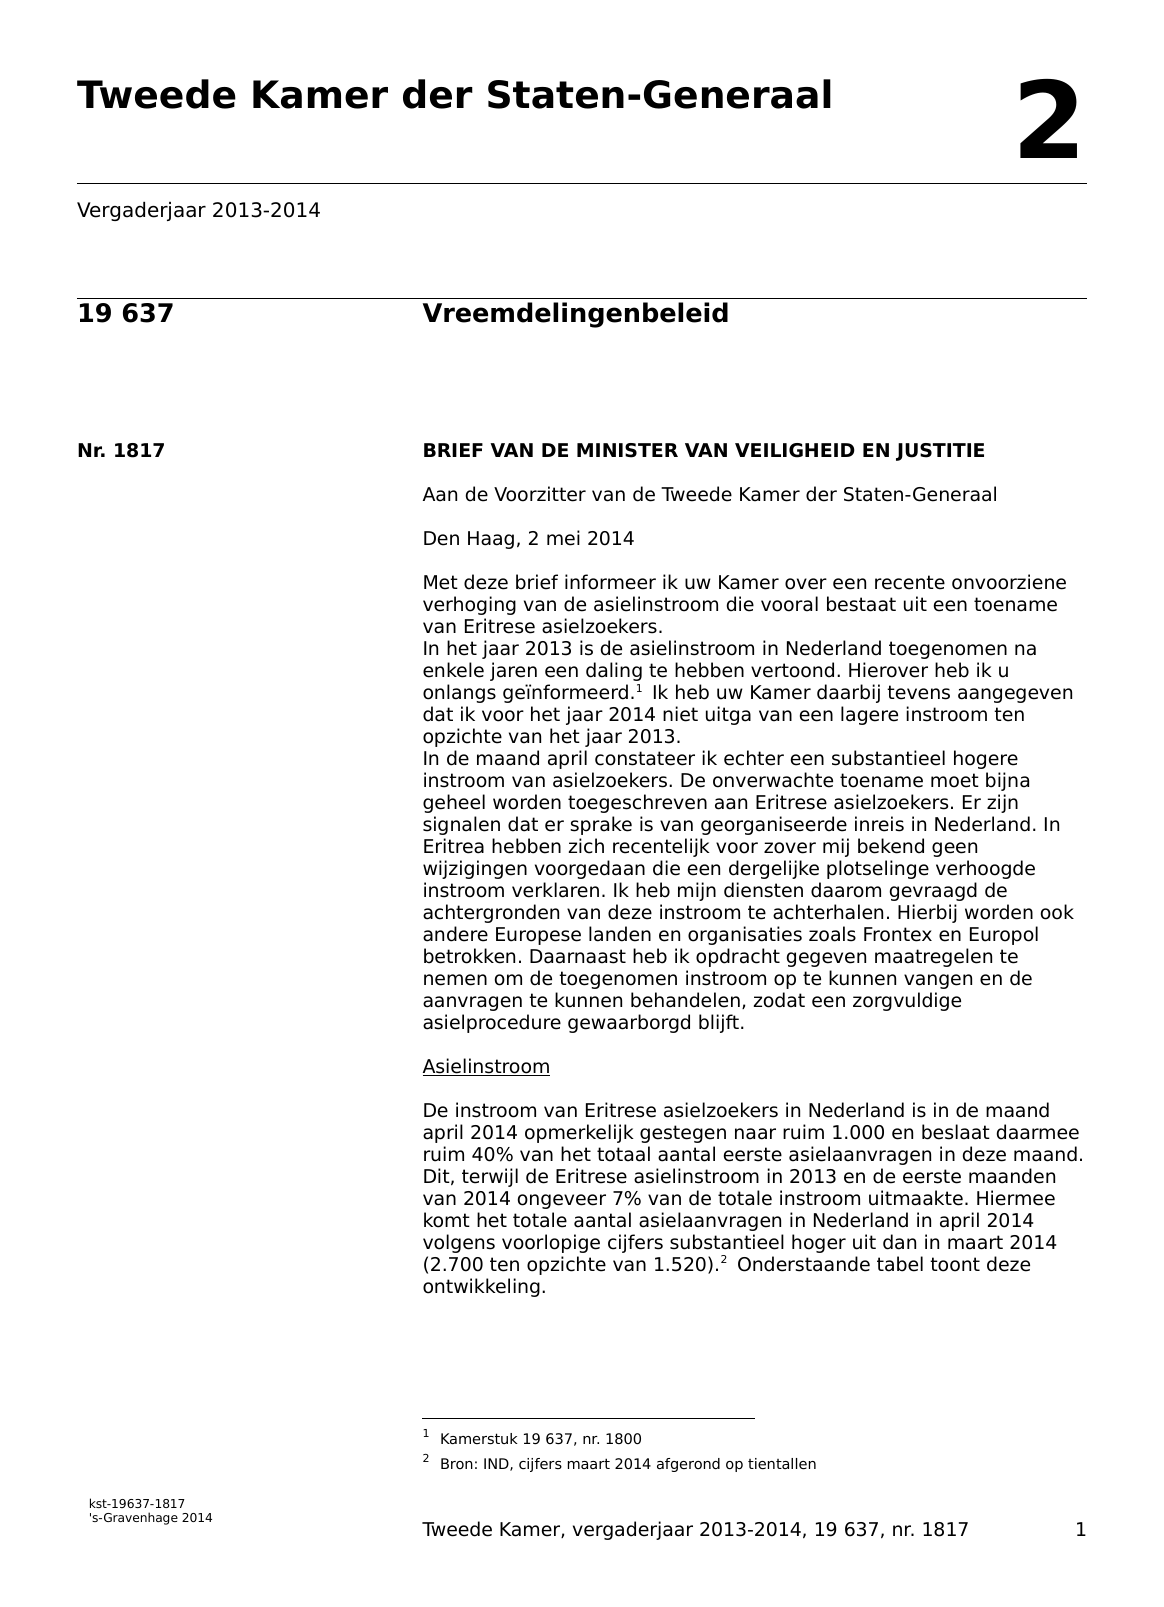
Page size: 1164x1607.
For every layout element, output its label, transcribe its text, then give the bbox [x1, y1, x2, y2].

text Bron: IND, cijfers maart 2014 afgerond op tientallen [422, 1452, 1087, 1474]
text In het jaar 2013 is de asielinstroom in Nederland toegenomen na enkele jaren een daling te hebben vertoond. Hierover heb ik u onlangs geïnformeerd. Ik heb uw Kamer daarbij tevens aangegeven dat ik voor het jaar 2014 niet uitga van een lagere instroom ten opzichte van het jaar 2013. [422, 638, 1087, 748]
text kst-19637-1817 [88, 1497, 323, 1511]
text In de maand april constateer ik echter een substantieel hogere instroom van asielzoekers. De onverwachte toename moet bijna geheel worden toegeschreven aan Eritrese asielzoekers. Er zijn signalen dat er sprake is van georganiseerde inreis in Nederland. In Eritrea hebben zich recentelijk voor zover mij bekend geen wijzigingen voorgedaan die een dergelijke plotselinge verhoogde instroom verklaren. Ik heb mijn diensten daarom gevraagd de achtergronden van deze instroom te achterhalen. Hierbij worden ook andere Europese landen en organisaties zoals Frontex en Europol betrokken. Daarnaast heb ik opdracht gegeven maatregelen te nemen om de toegenomen instroom op te kunnen vangen en de aanvragen te kunnen behandelen, zodat een zorgvuldige asielprocedure gewaarborgd blijft. [422, 748, 1087, 1034]
table_cell Vergaderjaar 2013-2014 [77, 184, 1087, 298]
subtitle Asielinstroom [422, 1056, 1087, 1078]
table_header 2 [886, 59, 1087, 183]
subtitle Nr. 1817 BRIEF VAN DE MINISTER VAN VEILIGHEID EN JUSTITIE [77, 440, 1087, 462]
subtitle 19 637 Vreemdelingenbeleid [77, 299, 1087, 329]
text Aan de Voorzitter van de Tweede Kamer der Staten-Generaal [422, 484, 1087, 506]
text De instroom van Eritrese asielzoekers in Nederland is in de maand april 2014 opmerkelijk gestegen naar ruim 1.000 en beslaat daarmee ruim 40% van het totaal aantal eerste asielaanvragen in deze maand. Dit, terwijl de Eritrese asielinstroom in 2013 en de eerste maanden van 2014 ongeveer 7% van de totale instroom uitmaakte. Hiermee komt het totale aantal asielaanvragen in Nederland in april 2014 volgens voorlopige cijfers substantieel hoger uit dan in maart 2014 (2.700 ten opzichte van 1.520). Onderstaande tabel toont deze ontwikkeling. [422, 1100, 1087, 1298]
table_header Tweede Kamer der Staten-Generaal [77, 59, 886, 183]
text 's-Gravenhage 2014 [88, 1511, 323, 1525]
text Met deze brief informeer ik uw Kamer over een recente onvoorziene verhoging van de asielinstroom die vooral bestaat uit een toename van Eritrese asielzoekers. [422, 572, 1087, 638]
text Den Haag, 2 mei 2014 [422, 528, 1087, 550]
text Kamerstuk 19 637, nr. 1800 [422, 1427, 1087, 1449]
